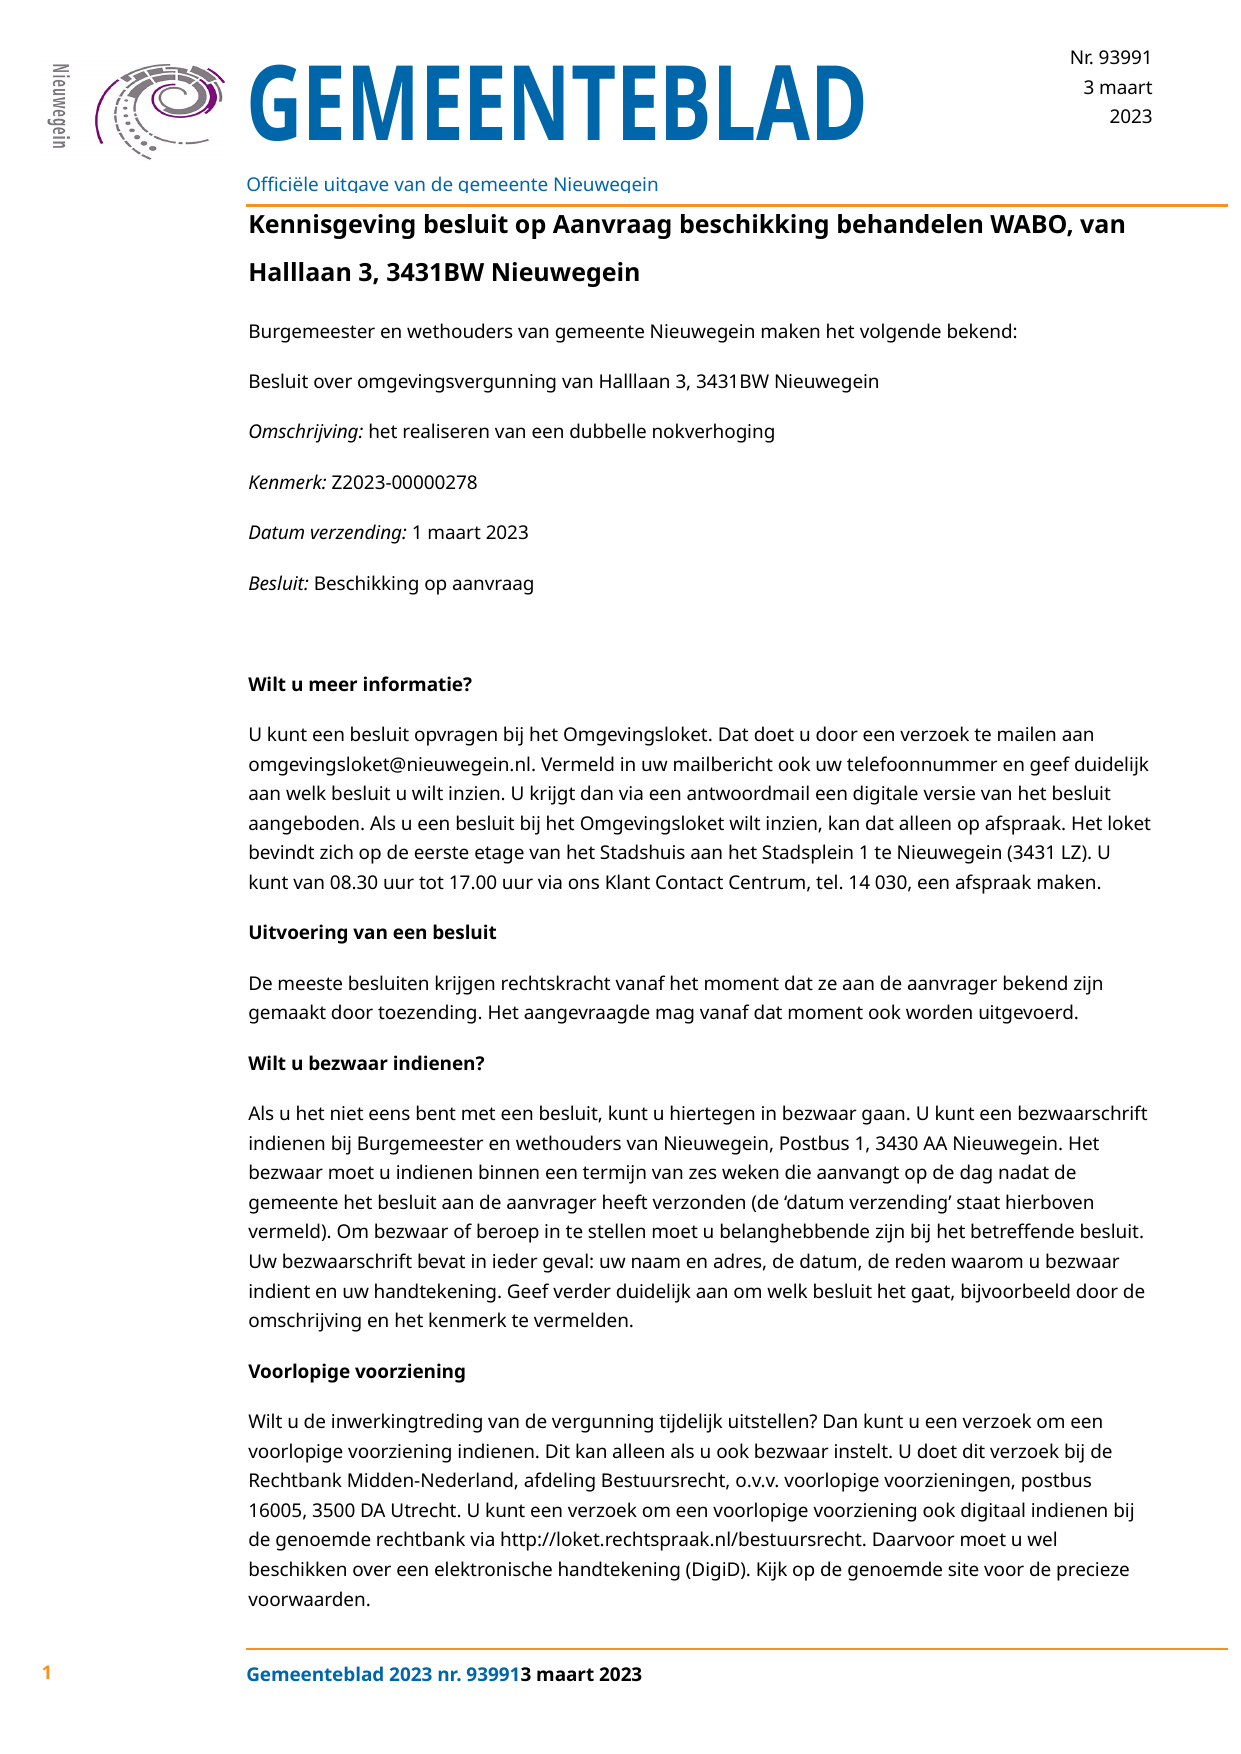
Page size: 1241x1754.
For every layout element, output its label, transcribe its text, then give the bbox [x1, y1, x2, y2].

text Besluit over omgevingsvergunning van Halllaan 3, 3431BW Nieuwegein [248, 368, 1152, 394]
text Omschrijving: het realiseren van een dubbelle nokverhoging [248, 419, 1152, 444]
text U kunt een besluit opvragen bij het Omgevingsloket. Dat doet u door een verzoek te mailen aan omgevingsloket@nieuwegein.nl. Vermeld in uw mailbericht ook uw telefoonnummer en geef duidelijk aan welk besluit u wilt inzien. U krijgt dan via een antwoordmail een digitale versie van het besluit aangeboden. Als u een besluit bij het Omgevingsloket wilt inzien, kan dat alleen op afspraak. Het loket bevindt zich op de eerste etage van het Stadshuis aan het Stadsplein 1 te Nieuwegein (3431 LZ). U kunt van 08.30 uur tot 17.00 uur via ons Klant Contact Centrum, tel. 14 030, een afspraak maken. [248, 721, 1152, 895]
picture [41, 47, 231, 172]
text Wilt u bezwaar indienen? [248, 1050, 1152, 1076]
text Wilt u meer informatie? [248, 671, 1152, 697]
text De meeste besluiten krijgen rechtskracht vanaf het moment dat ze aan de aanvrager bekend zijn gemaakt door toezending. Het aangevraagde mag vanaf dat moment ook worden uitgevoerd. [248, 970, 1152, 1025]
text Burgemeester en wethouders van gemeente Nieuwegein maken het volgende bekend: [248, 318, 1152, 344]
text Uitvoering van een besluit [248, 919, 1152, 945]
text Kennisgeving besluit op Aanvraag beschikking behandelen WABO, van Halllaan 3, 3431BW Nieuwegein [248, 207, 1152, 288]
text Wilt u de inwerkingtreding van de vergunning tijdelijk uitstellen? Dan kunt u een verzoek om een voorlopige voorziening indienen. Dit kan alleen als u ook bezwaar instelt. U doet dit verzoek bij de Rechtbank Midden-Nederland, afdeling Bestuursrecht, o.v.v. voorlopige voorzieningen, postbus 16005, 3500 DA Utrecht. U kunt een verzoek om een voorlopige voorziening ook digitaal indienen bij de genoemde rechtbank via http://loket.rechtspraak.nl/bestuursrecht. Daarvoor moet u wel beschikken over een elektronische handtekening (DigiD). Kijk op de genoemde site voor de precieze voorwaarden. [248, 1408, 1152, 1612]
text Voorlopige voorziening [248, 1358, 1152, 1384]
text Kenmerk: Z2023-00000278 [248, 469, 1152, 495]
text Besluit: Beschikking op aanvraag [248, 570, 1152, 596]
text Datum verzending: 1 maart 2023 [248, 519, 1152, 545]
text Als u het niet eens bent met een besluit, kunt u hiertegen in bezwaar gaan. U kunt een bezwaarschrift indienen bij Burgemeester en wethouders van Nieuwegein, Postbus 1, 3430 AA Nieuwegein. Het bezwaar moet u indienen binnen een termijn van zes weken die aanvangt op de dag nadat de gemeente het besluit aan de aanvrager heeft verzonden (de ‘datum verzending’ staat hierboven vermeld). Om bezwaar of beroep in te stellen moet u belanghebbende zijn bij het betreffende besluit. Uw bezwaarschrift bevat in ieder geval: uw naam en adres, de datum, de reden waarom u bezwaar indient en uw handtekening. Geef verder duidelijk aan om welk besluit het gaat, bijvoorbeeld door de omschrijving en het kenmerk te vermelden. [248, 1100, 1152, 1333]
